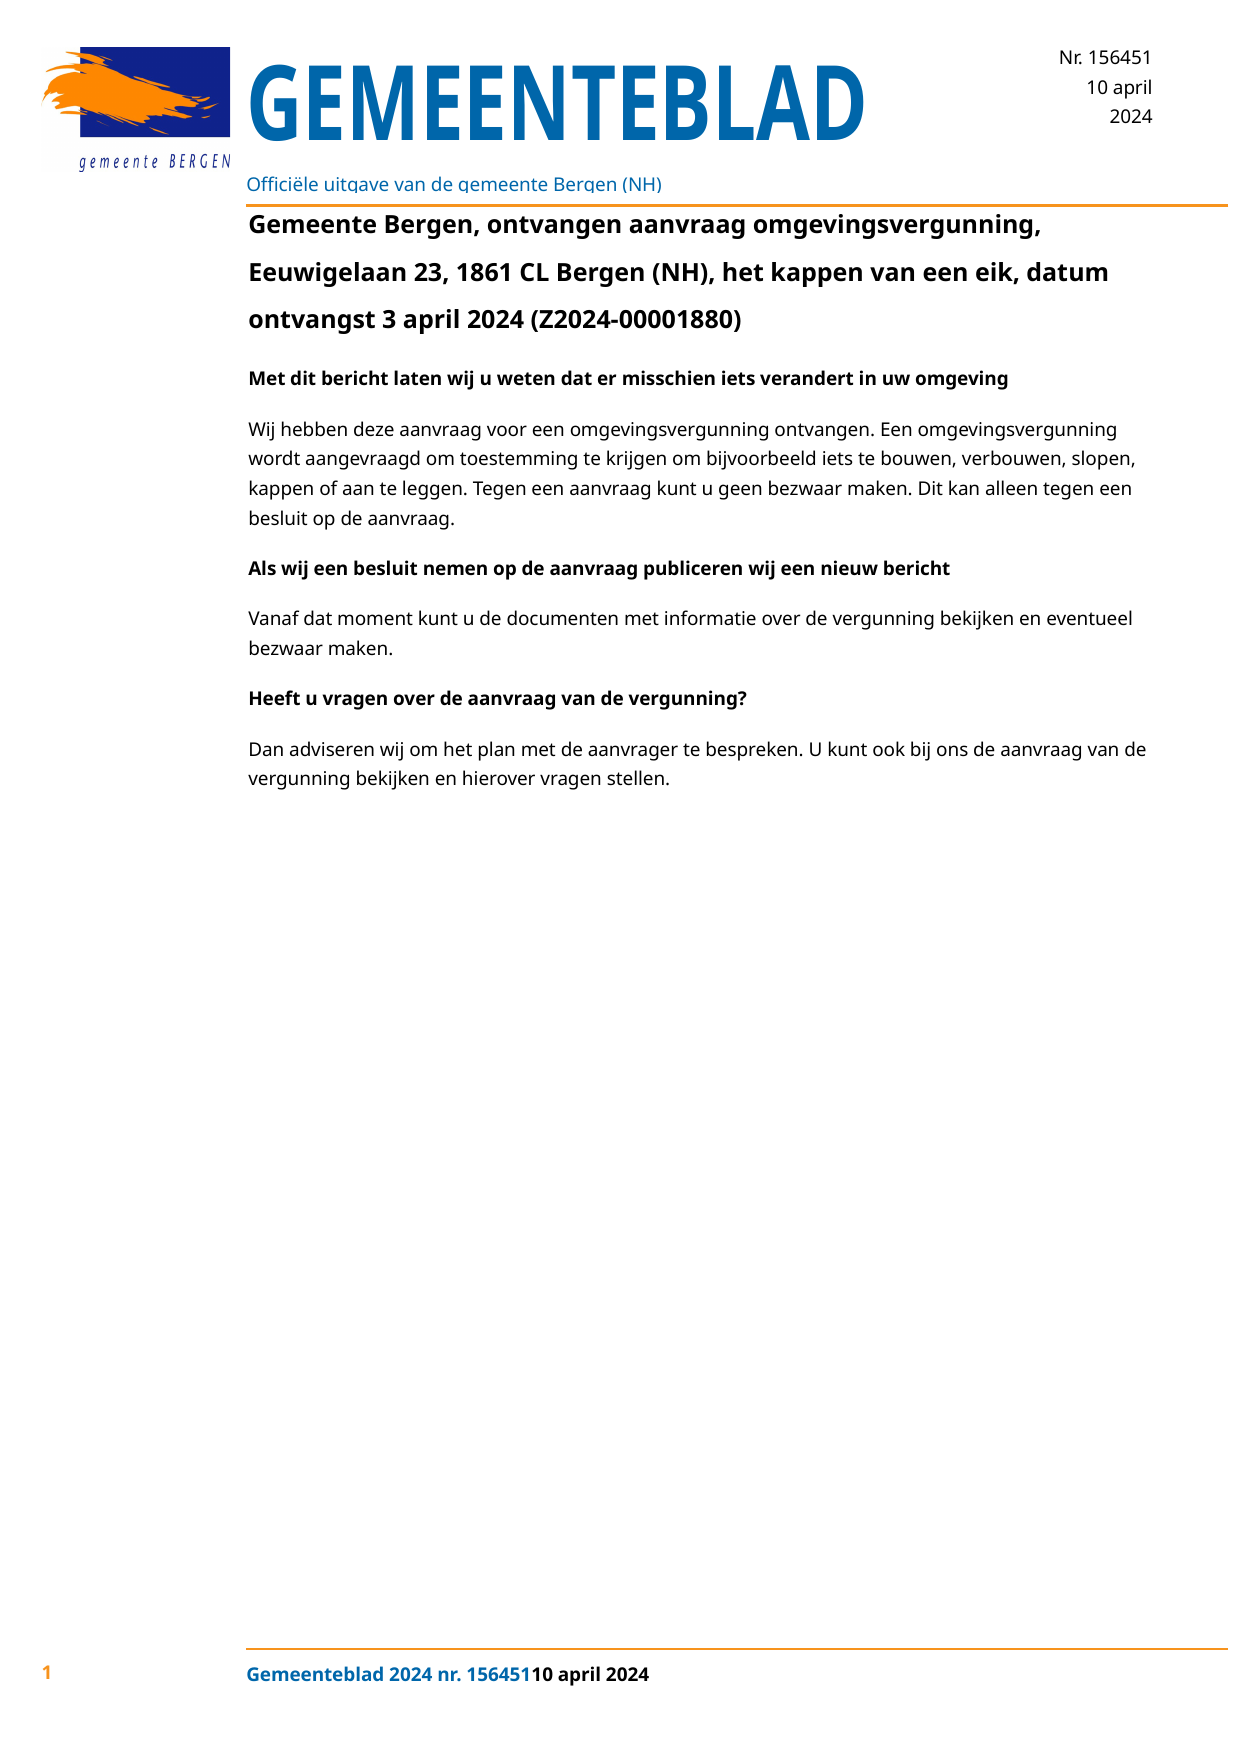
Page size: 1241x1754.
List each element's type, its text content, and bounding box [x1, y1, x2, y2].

text Als wij een besluit nemen op de aanvraag publiceren wij een nieuw bericht [248, 555, 1152, 581]
picture [41, 47, 231, 172]
text Heeft u vragen over de aanvraag van de vergunning? [248, 686, 1152, 711]
text Vanaf dat moment kunt u de documenten met informatie over de vergunning bekijken en eventueel bezwaar maken. [248, 606, 1152, 661]
text Dan adviseren wij om het plan met de aanvrager te bespreken. U kunt ook bij ons de aanvraag van de vergunning bekijken en hierover vragen stellen. [248, 736, 1152, 791]
text Wij hebben deze aanvraag voor een omgevingsvergunning ontvangen. Een omgevingsvergunning wordt aangevraagd om toestemming te krijgen om bijvoorbeeld iets te bouwen, verbouwen, slopen, kappen of aan te leggen. Tegen een aanvraag kunt u geen bezwaar maken. Dit kan alleen tegen een besluit op de aanvraag. [248, 416, 1152, 530]
text Gemeente Bergen, ontvangen aanvraag omgevingsvergunning, Eeuwigelaan 23, 1861 CL Bergen (NH), het kappen van een eik, datum ontvangst 3 april 2024 (Z2024-00001880) [248, 207, 1152, 336]
text Met dit bericht laten wij u weten dat er misschien iets verandert in uw omgeving [248, 366, 1152, 391]
